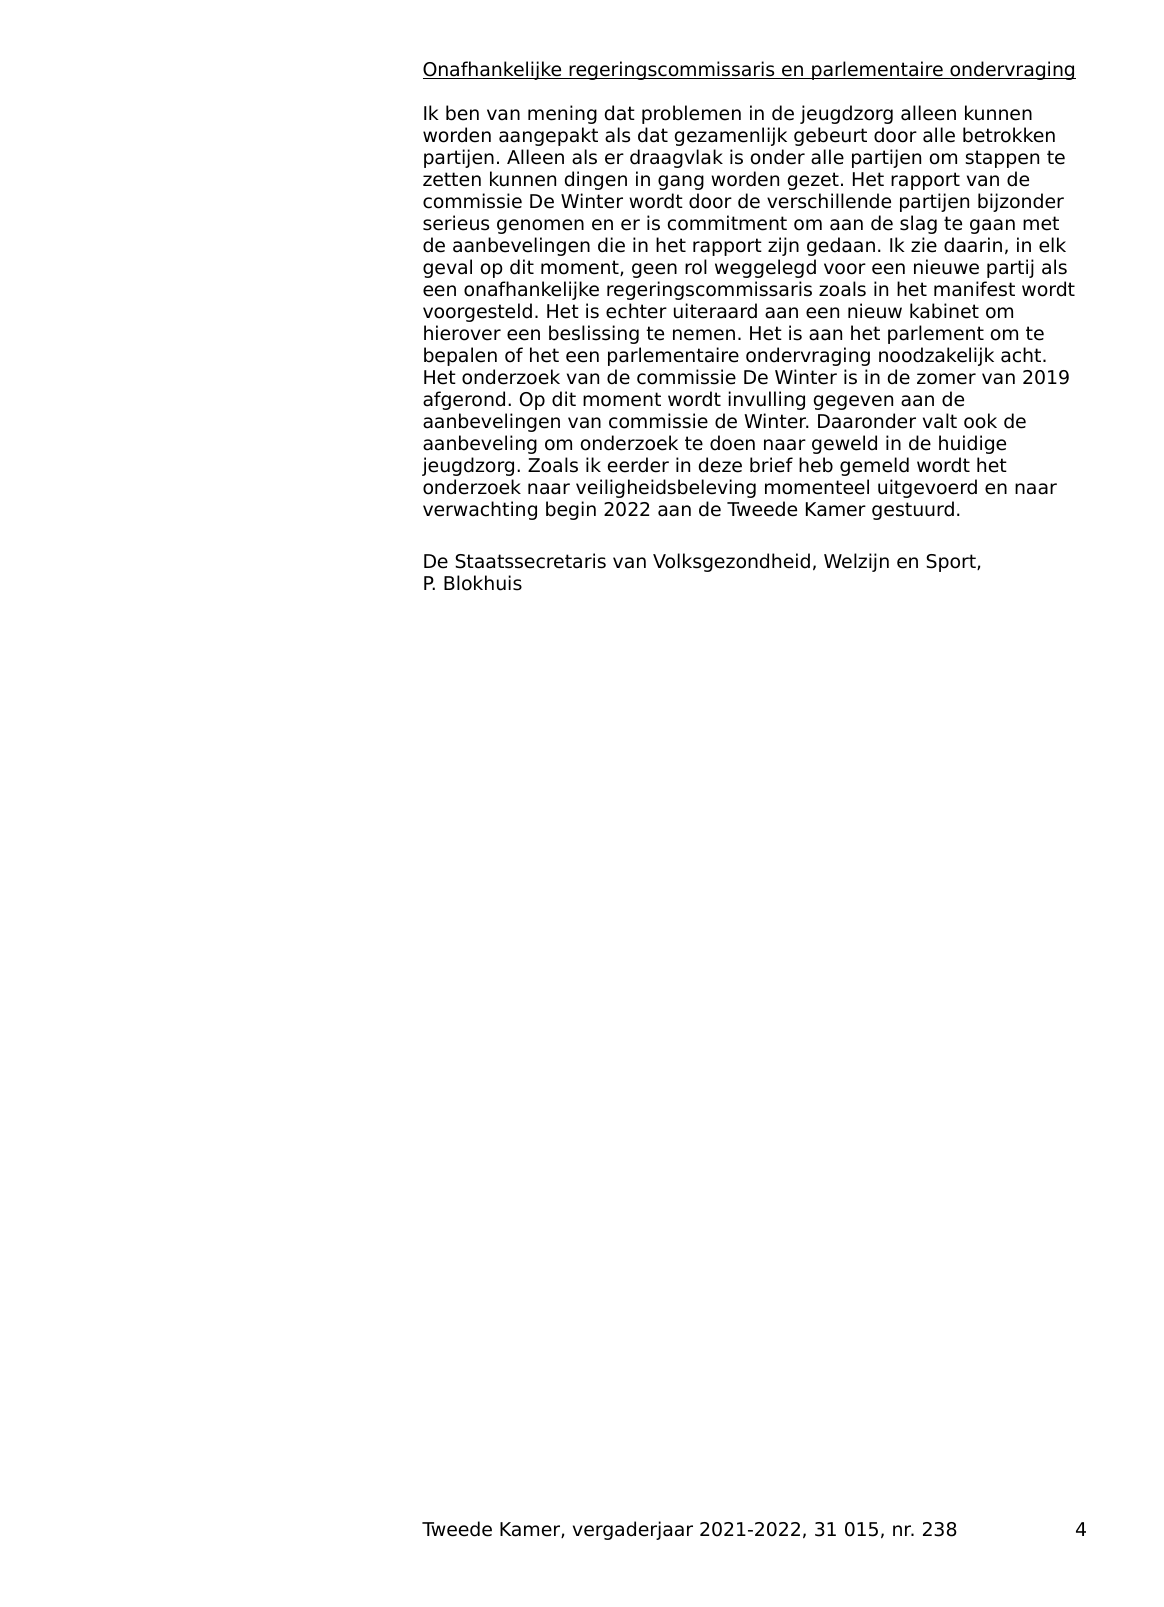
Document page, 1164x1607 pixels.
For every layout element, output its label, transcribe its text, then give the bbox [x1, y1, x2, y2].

text Ik ben van mening dat problemen in de jeugdzorg alleen kunnen worden aangepakt als dat gezamenlijk gebeurt door alle betrokken partijen. Alleen als er draagvlak is onder alle partijen om stappen te zetten kunnen dingen in gang worden gezet. Het rapport van de commissie De Winter wordt door de verschillende partijen bijzonder serieus genomen en er is commitment om aan de slag te gaan met de aanbevelingen die in het rapport zijn gedaan. Ik zie daarin, in elk geval op dit moment, geen rol weggelegd voor een nieuwe partij als een onafhankelijke regeringscommissaris zoals in het manifest wordt voorgesteld. Het is echter uiteraard aan een nieuw kabinet om hierover een beslissing te nemen. Het is aan het parlement om te bepalen of het een parlementaire ondervraging noodzakelijk acht. Het onderzoek van de commissie De Winter is in de zomer van 2019 afgerond. Op dit moment wordt invulling gegeven aan de aanbevelingen van commissie de Winter. Daaronder valt ook de aanbeveling om onderzoek te doen naar geweld in de huidige jeugdzorg. Zoals ik eerder in deze brief heb gemeld wordt het onderzoek naar veiligheidsbeleving momenteel uitgevoerd en naar verwachting begin 2022 aan de Tweede Kamer gestuurd. [422, 103, 1087, 521]
text De Staatssecretaris van Volksgezondheid, Welzijn en Sport, P. Blokhuis [422, 551, 1087, 595]
subtitle Onafhankelijke regeringscommissaris en parlementaire ondervraging [422, 59, 1087, 81]
